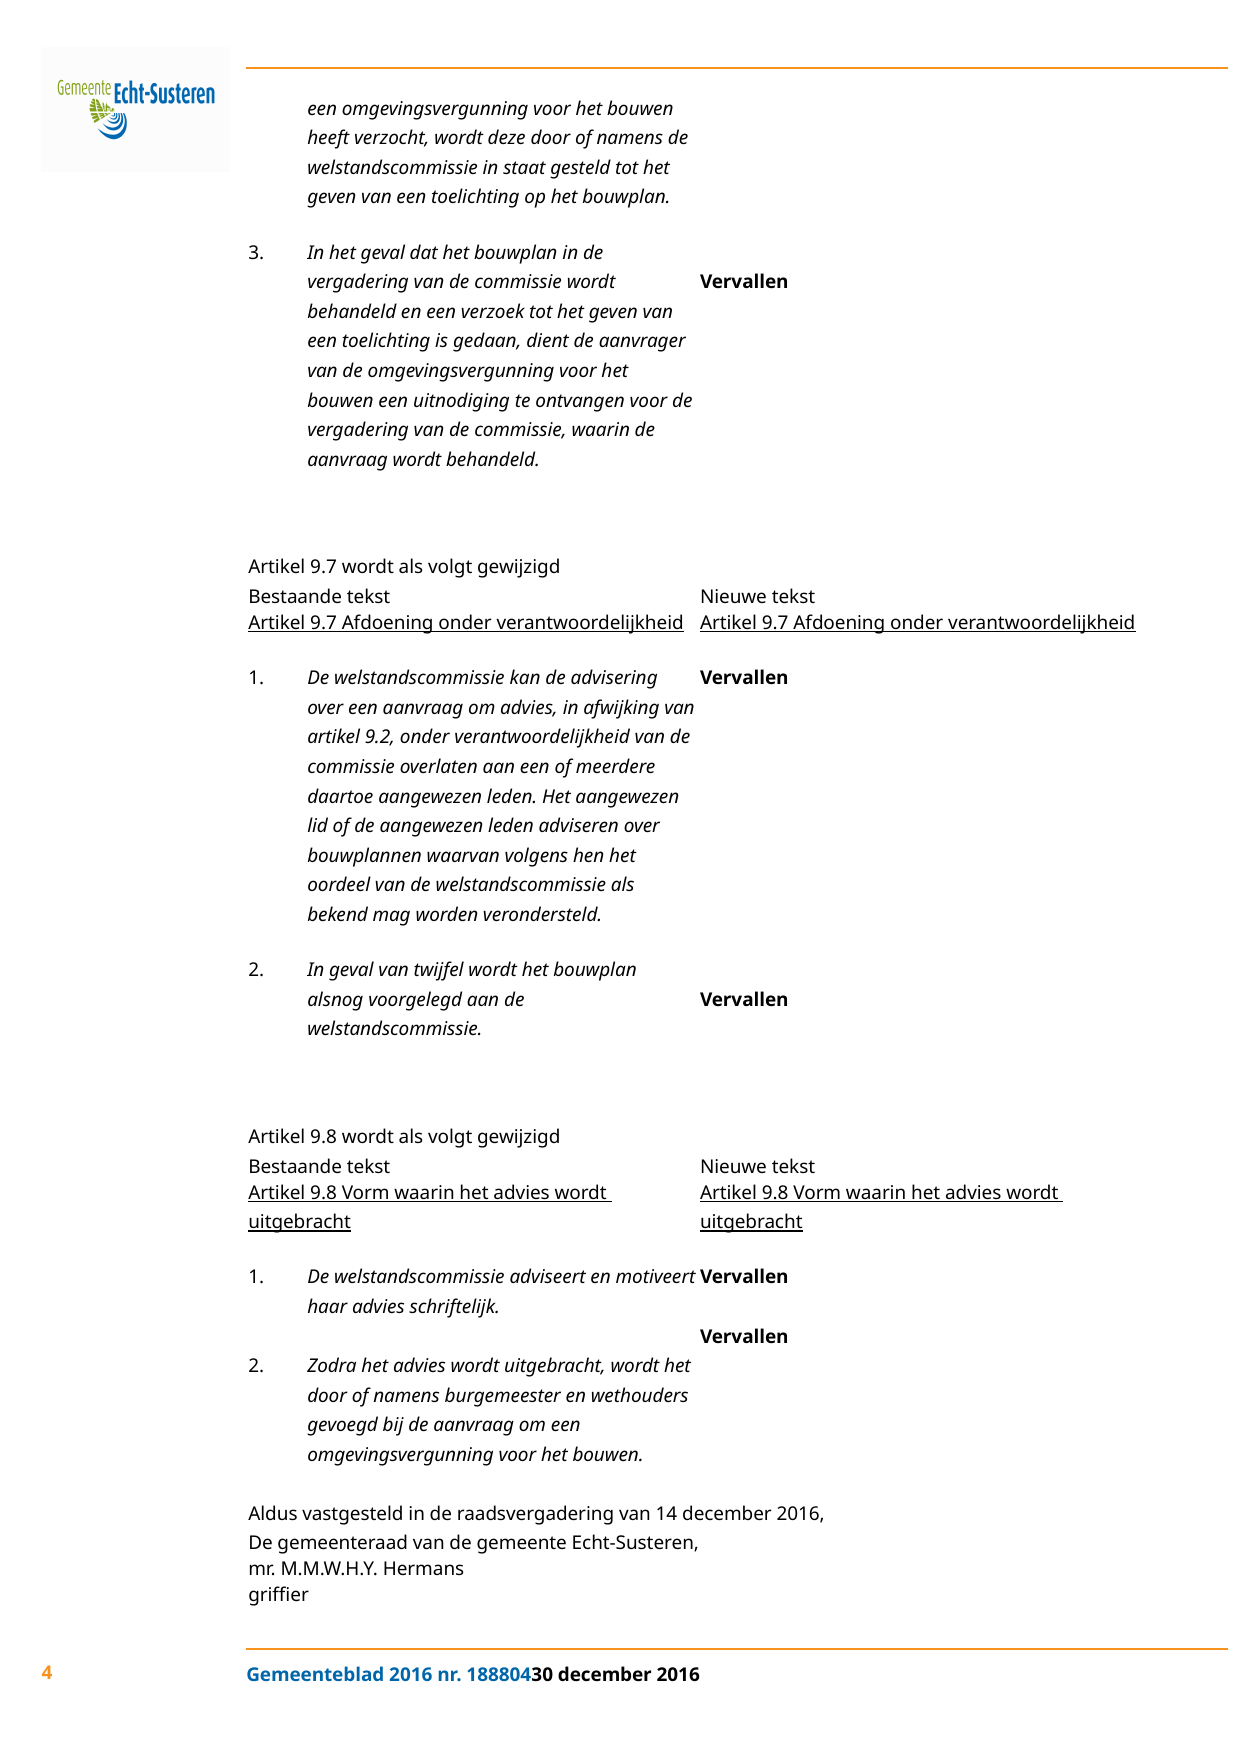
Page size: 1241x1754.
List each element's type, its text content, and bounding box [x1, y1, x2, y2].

table_cell Vervallen [700, 956, 1152, 1071]
table_cell In het geval dat het bouwplan in de vergadering van de commissie wordt behandeld en een verzoek tot het geven van een toelichting is gedaan, dient de aanvrager van de omgevingsvergunning voor het bouwen een uitnodiging te ontvangen voor de vergadering van de commissie, waarin de aanvraag wordt behandeld. [248, 239, 700, 501]
table_cell Vervallen Vervallen [700, 1234, 1152, 1497]
text griffier [248, 1581, 1152, 1607]
table_cell In geval van twijfel wordt het bouwplan alsnog voorgelegd aan de welstandscommissie. [248, 956, 700, 1071]
table_header Nieuwe tekst [700, 1153, 1152, 1179]
table_cell Artikel 9.8 Vorm waarin het advies wordt uitgebracht [248, 1179, 700, 1234]
text Artikel 9.7 wordt als volgt gewijzigd [248, 554, 1152, 579]
table_cell een omgevingsvergunning voor het bouwen heeft verzocht, wordt deze door of namens de welstandscommissie in staat gesteld tot het geven van een toelichting op het bouwplan. [248, 95, 700, 239]
table_cell [700, 95, 1152, 239]
picture [41, 47, 231, 172]
table_cell De welstandscommissie kan de advisering over een aanvraag om advies, in afwijking van artikel 9.2, onder verantwoordelijkheid van de commissie overlaten aan een of meerdere daartoe aangewezen leden. Het aangewezen lid of de aangewezen leden adviseren over bouwplannen waarvan volgens hen het oordeel van de welstandscommissie als bekend mag worden verondersteld. [248, 635, 700, 956]
table_header Bestaande tekst [248, 1153, 700, 1179]
table_cell Artikel 9.7 Afdoening onder verantwoordelijkheid [700, 609, 1152, 635]
table_cell Vervallen [700, 635, 1152, 956]
table_cell Artikel 9.8 Vorm waarin het advies wordt uitgebracht [700, 1179, 1152, 1234]
table_header Bestaande tekst [248, 584, 700, 609]
table_cell Vervallen [700, 239, 1152, 501]
table_cell De welstandscommissie adviseert en motiveert haar advies schriftelijk. Zodra het advies wordt uitgebracht, wordt het door of namens burgemeester en wethouders gevoegd bij de aanvraag om een omgevingsvergunning voor het bouwen. [248, 1234, 700, 1497]
text Aldus vastgesteld in de raadsvergadering van 14 december 2016, [248, 1500, 1152, 1526]
text mr. M.M.W.H.Y. Hermans [248, 1555, 1152, 1581]
table_cell Artikel 9.7 Afdoening onder verantwoordelijkheid [248, 609, 700, 635]
text De gemeenteraad van de gemeente Echt-Susteren, [248, 1529, 1152, 1555]
table_header Nieuwe tekst [700, 584, 1152, 609]
text Artikel 9.8 wordt als volgt gewijzigd [248, 1123, 1152, 1149]
